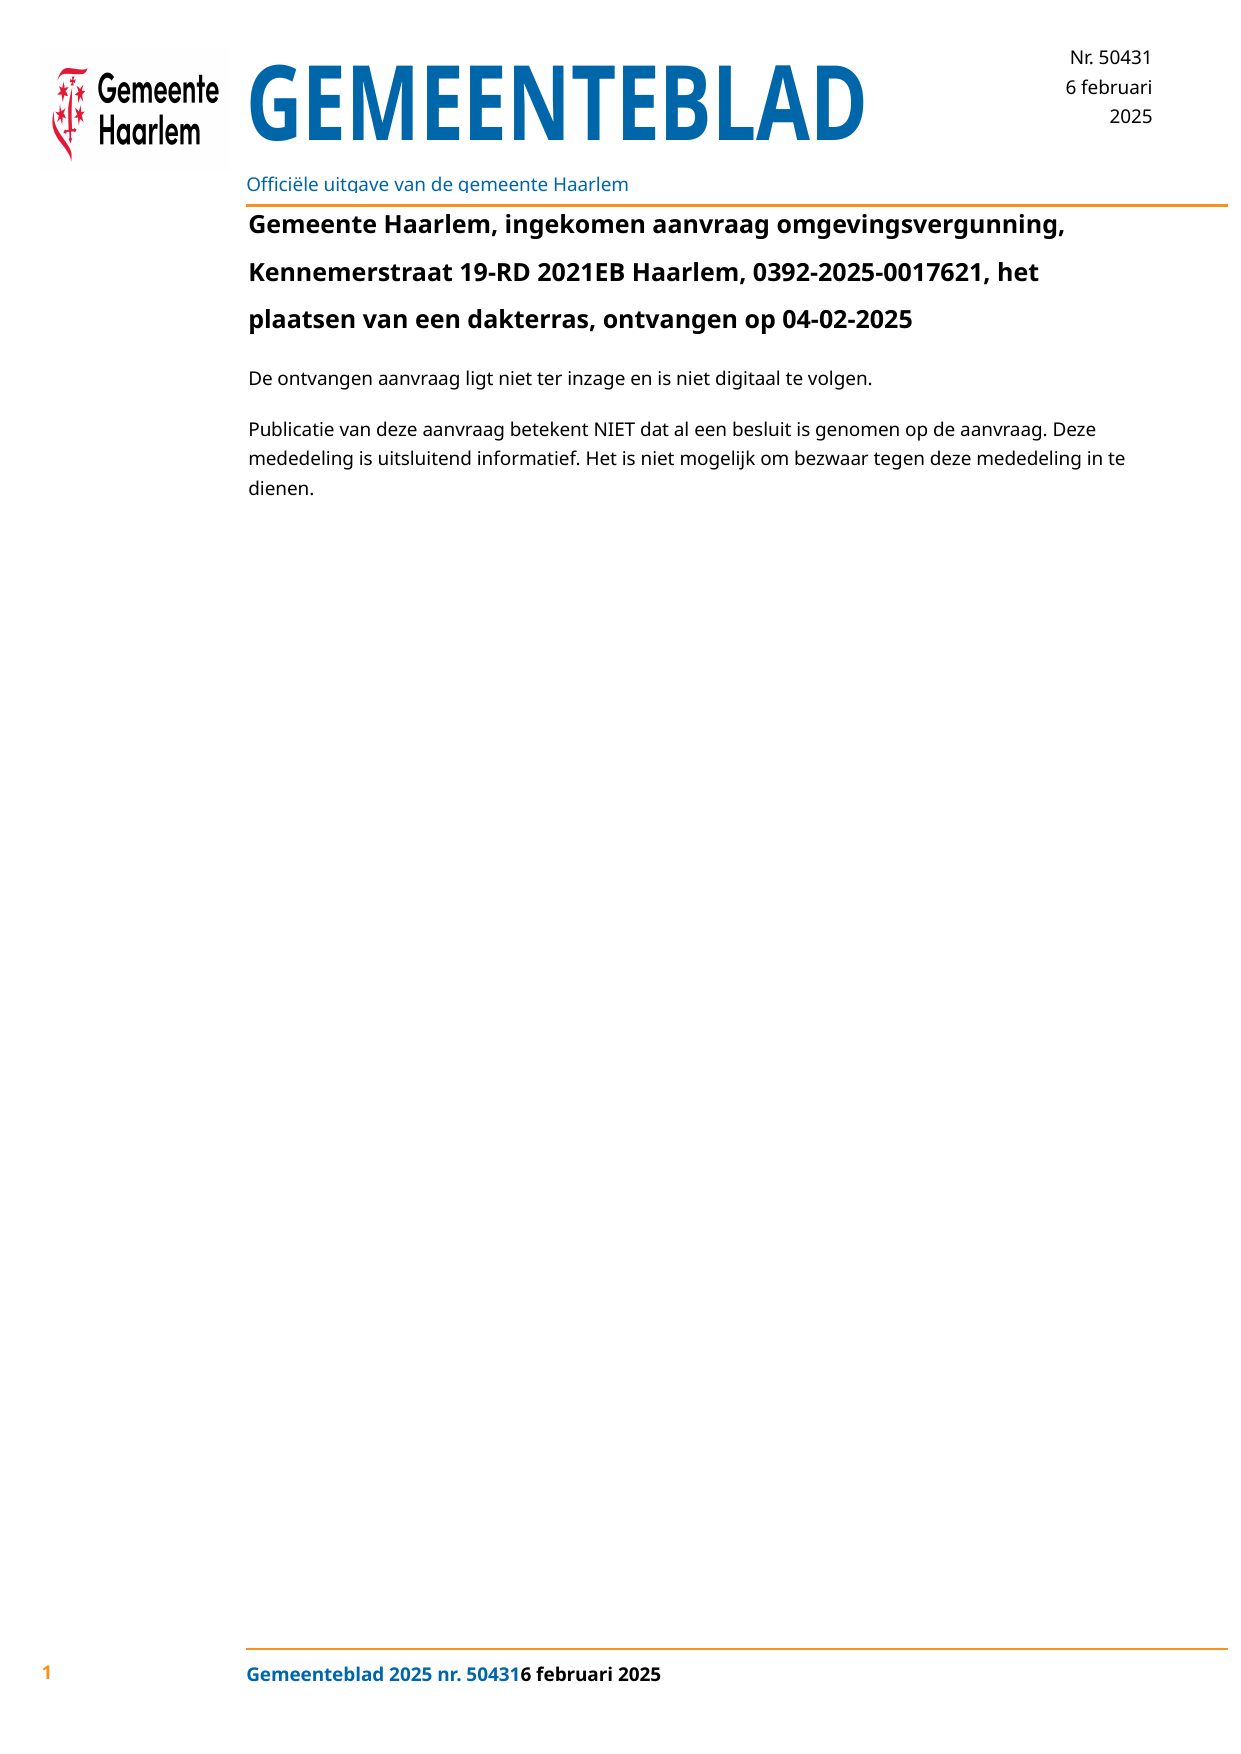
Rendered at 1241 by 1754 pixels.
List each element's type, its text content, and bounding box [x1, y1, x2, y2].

text De ontvangen aanvraag ligt niet ter inzage en is niet digitaal te volgen. [248, 366, 1152, 391]
text Gemeente Haarlem, ingekomen aanvraag omgevingsvergunning, Kennemerstraat 19-RD 2021EB Haarlem, 0392-2025-0017621, het plaatsen van een dakterras, ontvangen op 04-02-2025 [248, 207, 1152, 336]
text Publicatie van deze aanvraag betekent NIET dat al een besluit is genomen op de aanvraag. Deze mededeling is uitsluitend informatief. Het is niet mogelijk om bezwaar tegen deze mededeling in te dienen. [248, 416, 1152, 501]
picture [41, 47, 231, 172]
